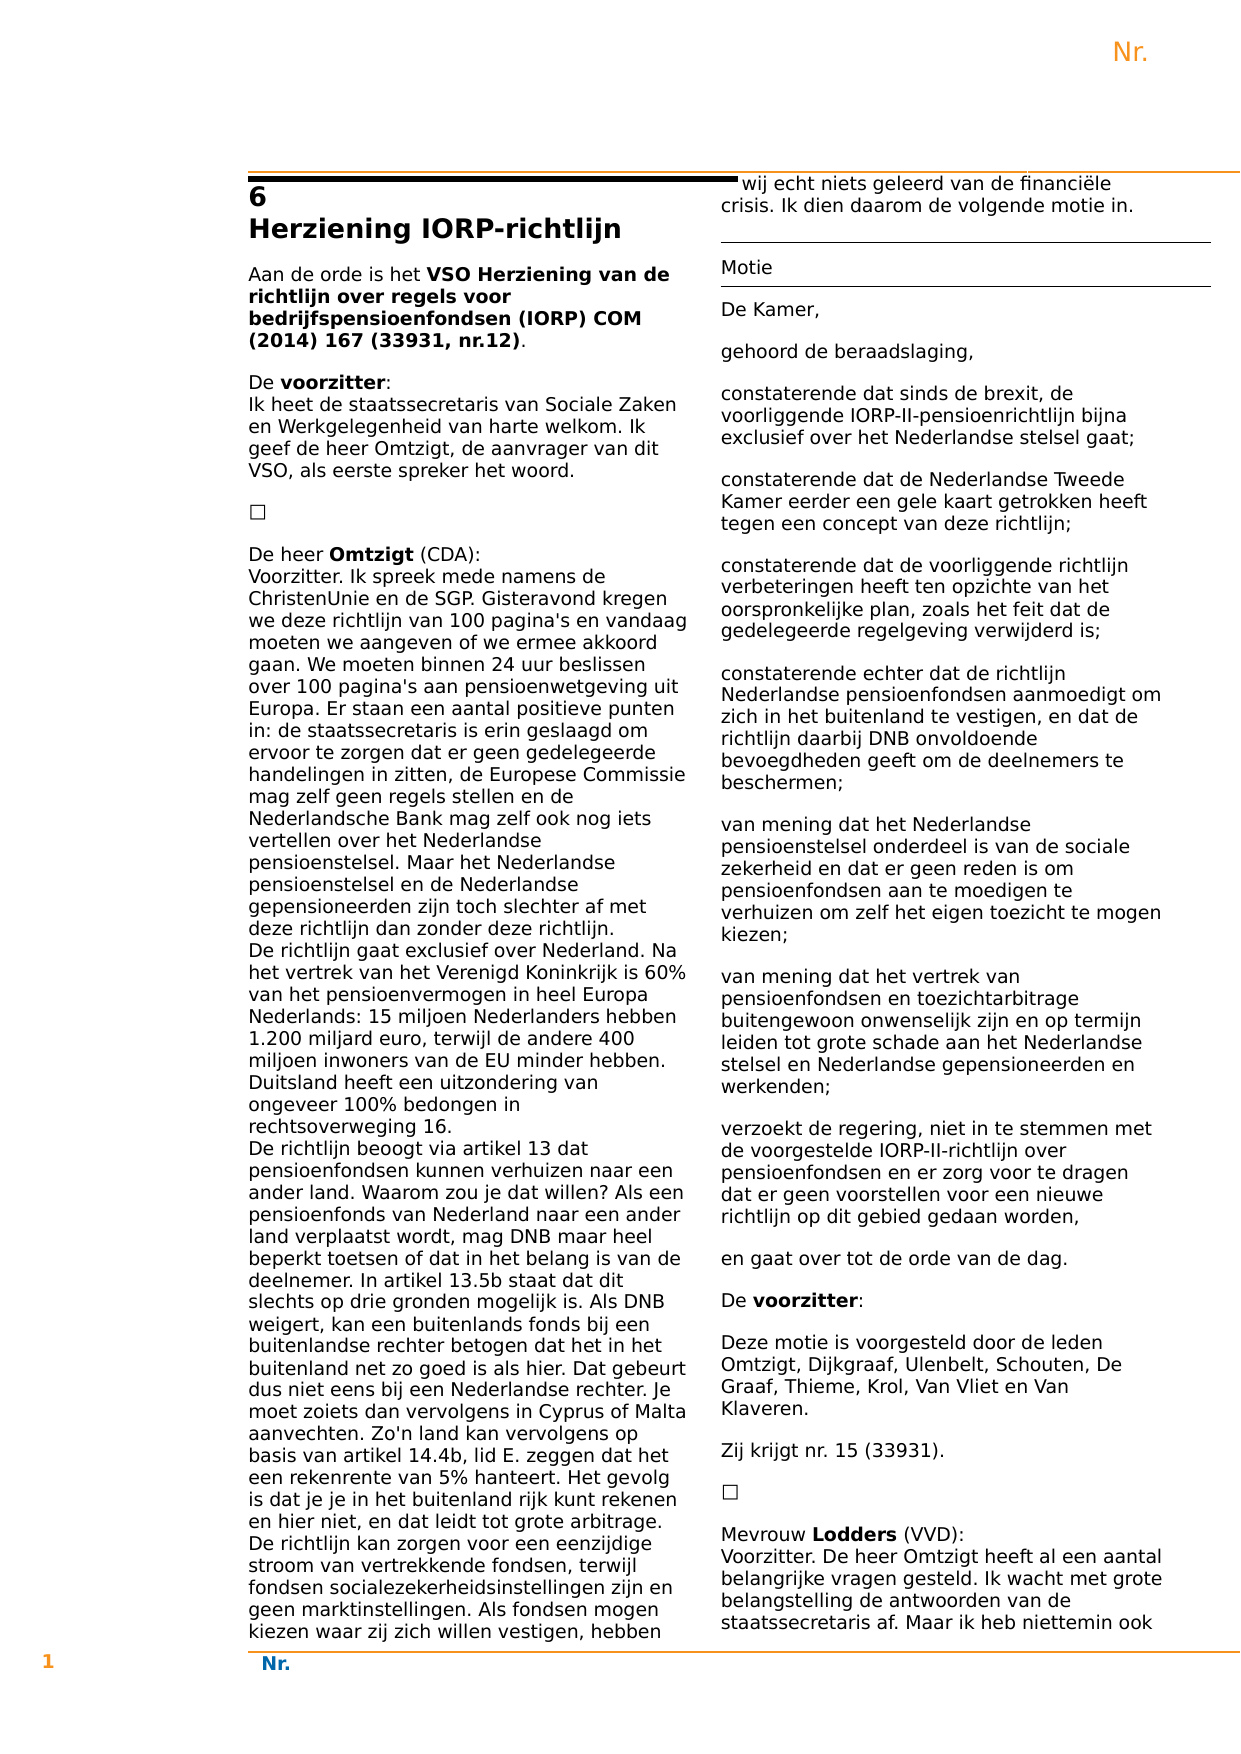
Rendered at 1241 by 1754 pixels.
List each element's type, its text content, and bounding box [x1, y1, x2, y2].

text constaterende dat de voorliggende richtlijn verbeteringen heeft ten opzichte van het oorspronkelijke plan, zoals het feit dat de gedelegeerde regelgeving verwijderd is; [721, 554, 1163, 642]
text Voorzitter. De heer Omtzigt heeft al een aantal belangrijke vragen gesteld. Ik wacht met grote belangstelling de antwoorden van de staatssecretaris af. Maar ik heb niettemin ook [721, 1546, 1163, 1634]
text van mening dat het vertrek van pensioenfondsen en toezichtarbitrage buitengewoon onwenselijk zijn en op termijn leiden tot grote schade aan het Nederlandse stelsel en Nederlandse gepensioneerden en werkenden; [721, 966, 1163, 1098]
text De heer Omtzigt (CDA): [248, 544, 691, 566]
text Ik heet de staatssecretaris van Sociale Zaken en Werkgelegenheid van harte welkom. Ik geef de heer Omtzigt, de aanvrager van dit VSO, als eerste spreker het woord. [248, 394, 691, 482]
text en gaat over tot de orde van de dag. [721, 1248, 1163, 1270]
title 6 Herziening IORP-richtlijn [248, 182, 691, 244]
text Voorzitter. Ik spreek mede namens de ChristenUnie en de SGP. Gisteravond kregen we deze richtlijn van 100 pagina's en vandaag moeten we aangeven of we ermee akkoord gaan. We moeten binnen 24 uur beslissen over 100 pagina's aan pensioenwetgeving uit Europa. Er staan een aantal positieve punten in: de staatssecretaris is erin geslaagd om ervoor te zorgen dat er geen gedelegeerde handelingen in zitten, de Europese Commissie mag zelf geen regels stellen en de Nederlandsche Bank mag zelf ook nog iets vertellen over het Nederlandse pensioenstelsel. Maar het Nederlandse pensioenstelsel en de Nederlandse gepensioneerden zijn toch slechter af met deze richtlijn dan zonder deze richtlijn. [248, 566, 691, 940]
text De voorzitter: [721, 1290, 1163, 1312]
text De richtlijn beoogt via artikel 13 dat pensioenfondsen kunnen verhuizen naar een ander land. Waarom zou je dat willen? Als een pensioenfonds van Nederland naar een ander land verplaatst wordt, mag DNB maar heel beperkt toetsen of dat in het belang is van de deelnemer. In artikel 13.5b staat dat dit slechts op drie gronden mogelijk is. Als DNB weigert, kan een buitenlands fonds bij een buitenlandse rechter betogen dat het in het buitenland net zo goed is als hier. Dat gebeurt dus niet eens bij een Nederlandse rechter. Je moet zoiets dan vervolgens in Cyprus of Malta aanvechten. Zo'n land kan vervolgens op basis van artikel 14.4b, lid E. zeggen dat het een rekenrente van 5% hanteert. Het gevolg is dat je je in het buitenland rijk kunt rekenen en hier niet, en dat leidt tot grote arbitrage. De richtlijn kan zorgen voor een eenzijdige stroom van vertrekkende fondsen, terwijl fondsen socialezekerheidsinstellingen zijn en geen marktinstellingen. Als fondsen mogen kiezen waar zij zich willen vestigen, hebben [248, 1138, 691, 1643]
text De voorzitter: [248, 372, 691, 394]
text verzoekt de regering, niet in te stemmen met de voorgestelde IORP-II-richtlijn over pensioenfondsen en er zorg voor te dragen dat er geen voorstellen voor een nieuwe richtlijn op dit gebied gedaan worden, [721, 1118, 1163, 1228]
text Zij krijgt nr. 15 (33931). [721, 1440, 1163, 1462]
text ⬜ [721, 1482, 1163, 1504]
text gehoord de beraadslaging, [721, 341, 1163, 363]
text Deze motie is voorgesteld door de leden Omtzigt, Dijkgraaf, Ulenbelt, Schouten, De Graaf, Thieme, Krol, Van Vliet en Van Klaveren. [721, 1332, 1163, 1420]
text De richtlijn gaat exclusief over Nederland. Na het vertrek van het Verenigd Koninkrijk is 60% van het pensioenvermogen in heel Europa Nederlands: 15 miljoen Nederlanders hebben 1.200 miljard euro, terwijl de andere 400 miljoen inwoners van de EU minder hebben. Duitsland heeft een uitzondering van ongeveer 100% bedongen in rechtsoverweging 16. [248, 940, 691, 1138]
text Mevrouw Lodders (VVD): [721, 1524, 1163, 1546]
text constaterende dat de Nederlandse Tweede Kamer eerder een gele kaart getrokken heeft tegen een concept van deze richtlijn; [721, 468, 1163, 534]
text Aan de orde is het VSO Herziening van de richtlijn over regels voor bedrijfspensioenfondsen (IORP) COM (2014) 167 (33931, nr.12). [248, 264, 691, 352]
text De Kamer, [721, 299, 1163, 321]
text Motie [721, 257, 1163, 279]
text constaterende echter dat de richtlijn Nederlandse pensioenfondsen aanmoedigt om zich in het buitenland te vestigen, en dat de richtlijn daarbij DNB onvoldoende bevoegdheden geeft om de deelnemers te beschermen; [721, 662, 1163, 794]
text ⬜ [248, 502, 691, 524]
text wij echt niets geleerd van de financiële crisis. Ik dien daarom de volgende motie in. [721, 173, 1163, 217]
text constaterende dat sinds de brexit, de voorliggende IORP-II-pensioenrichtlijn bijna exclusief over het Nederlandse stelsel gaat; [721, 383, 1163, 448]
text van mening dat het Nederlandse pensioenstelsel onderdeel is van de sociale zekerheid en dat er geen reden is om pensioenfondsen aan te moedigen te verhuizen om zelf het eigen toezicht te mogen kiezen; [721, 814, 1163, 946]
